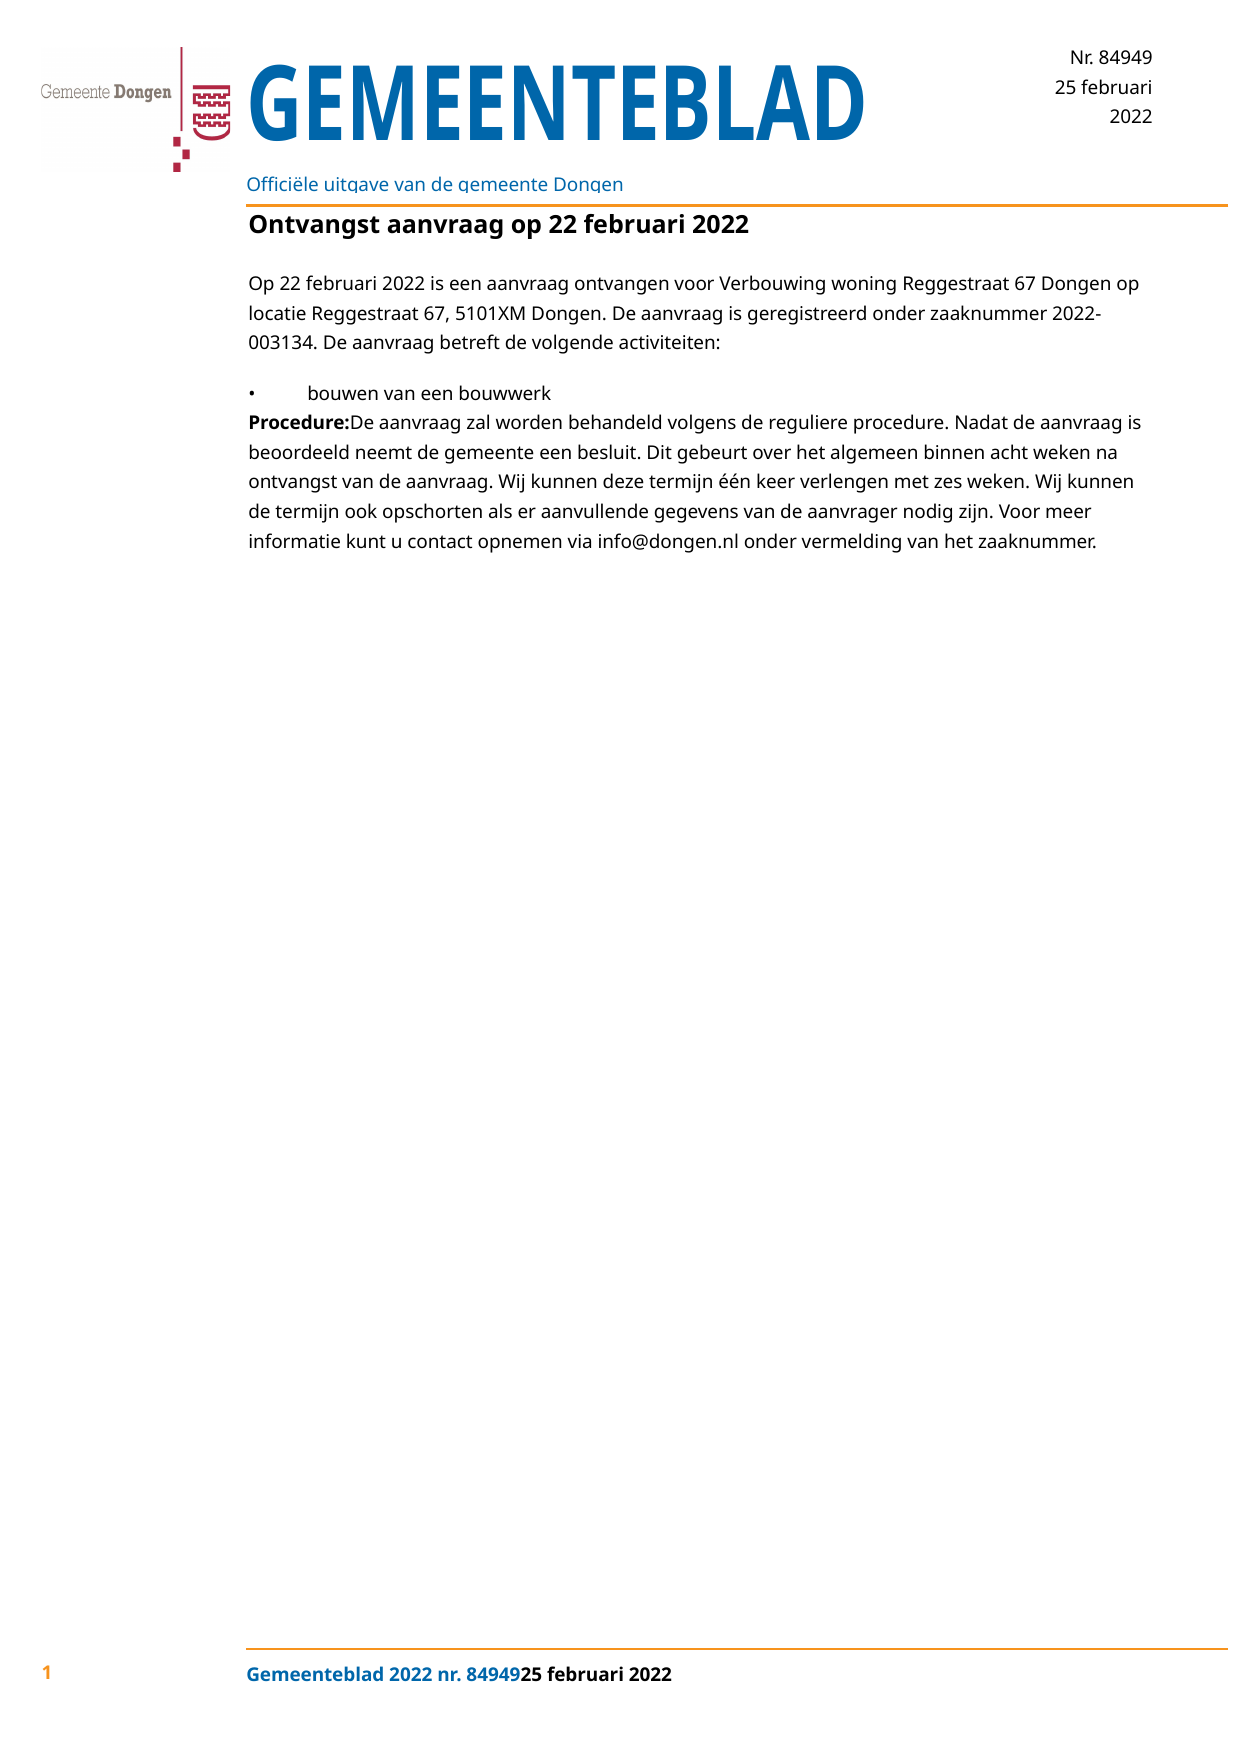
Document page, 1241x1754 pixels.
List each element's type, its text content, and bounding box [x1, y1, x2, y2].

text Op 22 februari 2022 is een aanvraag ontvangen voor Verbouwing woning Reggestraat 67 Dongen op locatie Reggestraat 67, 5101XM Dongen. De aanvraag is geregistreerd onder zaaknummer 2022-003134. De aanvraag betreft de volgende activiteiten: [248, 270, 1152, 355]
list bouwen van een bouwwerk [248, 380, 1152, 406]
picture [41, 47, 231, 172]
text Procedure:De aanvraag zal worden behandeld volgens de reguliere procedure. Nadat de aanvraag is beoordeeld neemt de gemeente een besluit. Dit gebeurt over het algemeen binnen acht weken na ontvangst van de aanvraag. Wij kunnen deze termijn één keer verlengen met zes weken. Wij kunnen de termijn ook opschorten als er aanvullende gegevens van de aanvrager nodig zijn. Voor meer informatie kunt u contact opnemen via info@dongen.nl onder vermelding van het zaaknummer. [248, 409, 1152, 553]
text Ontvangst aanvraag op 22 februari 2022 [248, 207, 1152, 241]
